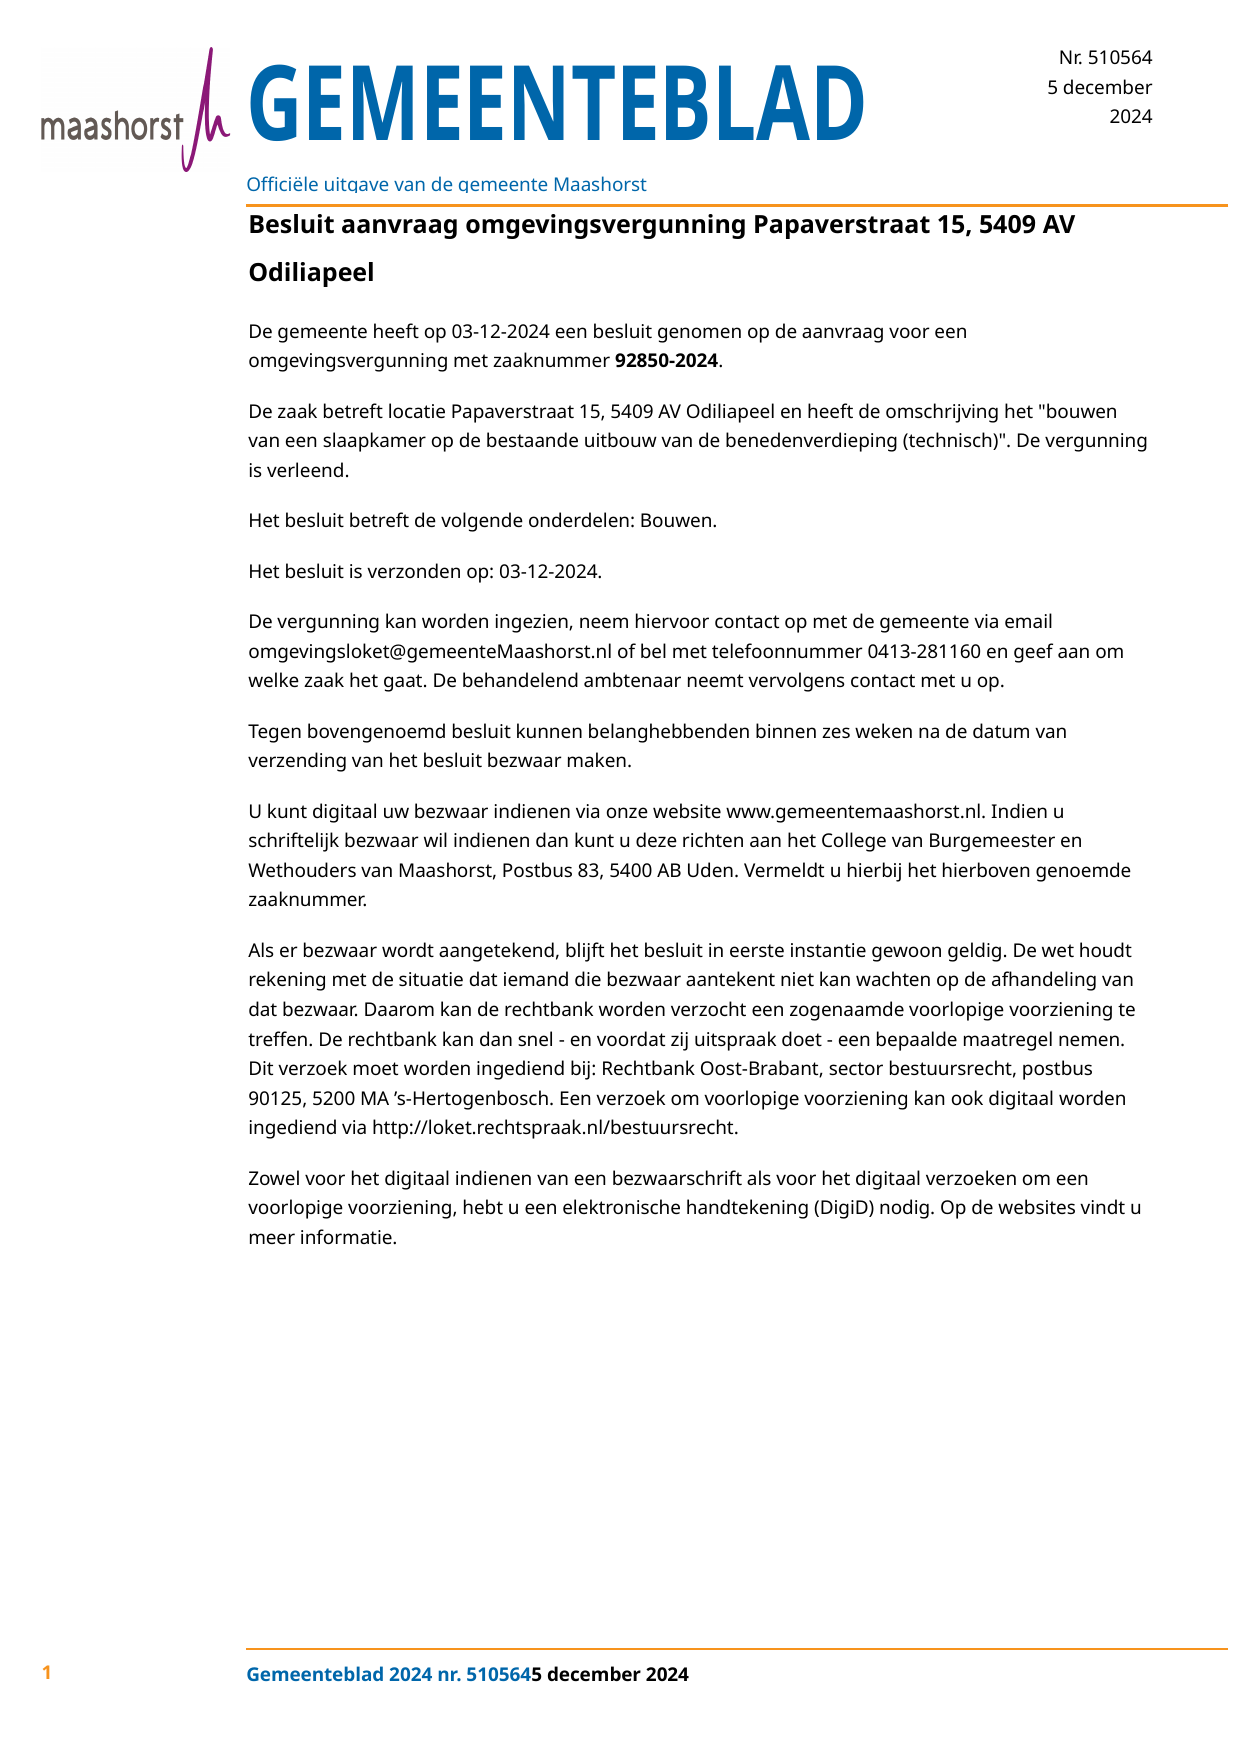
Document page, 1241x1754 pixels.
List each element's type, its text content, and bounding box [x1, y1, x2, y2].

text De vergunning kan worden ingezien, neem hiervoor contact op met de gemeente via email omgevingsloket@gemeenteMaashorst.nl of bel met telefoonnummer 0413-281160 en geef aan om welke zaak het gaat. De behandelend ambtenaar neemt vervolgens contact met u op. [248, 608, 1152, 693]
text Het besluit betreft de volgende onderdelen: Bouwen. [248, 507, 1152, 533]
text De gemeente heeft op 03-12-2024 een besluit genomen op de aanvraag voor een omgevingsvergunning met zaaknummer 92850-2024. [248, 318, 1152, 373]
text U kunt digitaal uw bezwaar indienen via onze website www.gemeentemaashorst.nl. Indien u schriftelijk bezwaar wil indienen dan kunt u deze richten aan het College van Burgemeester en Wethouders van Maashorst, Postbus 83, 5400 AB Uden. Vermeldt u hierbij het hierboven genoemde zaaknummer. [248, 798, 1152, 912]
text Tegen bovengenoemd besluit kunnen belanghebbenden binnen zes weken na de datum van verzending van het besluit bezwaar maken. [248, 718, 1152, 773]
text Zowel voor het digitaal indienen van een bezwaarschrift als voor het digitaal verzoeken om een voorlopige voorziening, hebt u een elektronische handtekening (DigiD) nodig. Op de websites vindt u meer informatie. [248, 1165, 1152, 1250]
text De zaak betreft locatie Papaverstraat 15, 5409 AV Odiliapeel en heeft de omschrijving het "bouwen van een slaapkamer op de bestaande uitbouw van de benedenverdieping (technisch)". De vergunning is verleend. [248, 398, 1152, 483]
text Het besluit is verzonden op: 03-12-2024. [248, 558, 1152, 584]
picture [41, 47, 231, 172]
text Als er bezwaar wordt aangetekend, blijft het besluit in eerste instantie gewoon geldig. De wet houdt rekening met de situatie dat iemand die bezwaar aantekent niet kan wachten op de afhandeling van dat bezwaar. Daarom kan de rechtbank worden verzocht een zogenaamde voorlopige voorziening te treffen. De rechtbank kan dan snel - en voordat zij uitspraak doet - een bepaalde maatregel nemen. Dit verzoek moet worden ingediend bij: Rechtbank Oost-Brabant, sector bestuursrecht, postbus 90125, 5200 MA ’s-Hertogenbosch. Een verzoek om voorlopige voorziening kan ook digitaal worden ingediend via http://loket.rechtspraak.nl/bestuursrecht. [248, 937, 1152, 1140]
text Besluit aanvraag omgevingsvergunning Papaverstraat 15, 5409 AV Odiliapeel [248, 207, 1152, 288]
